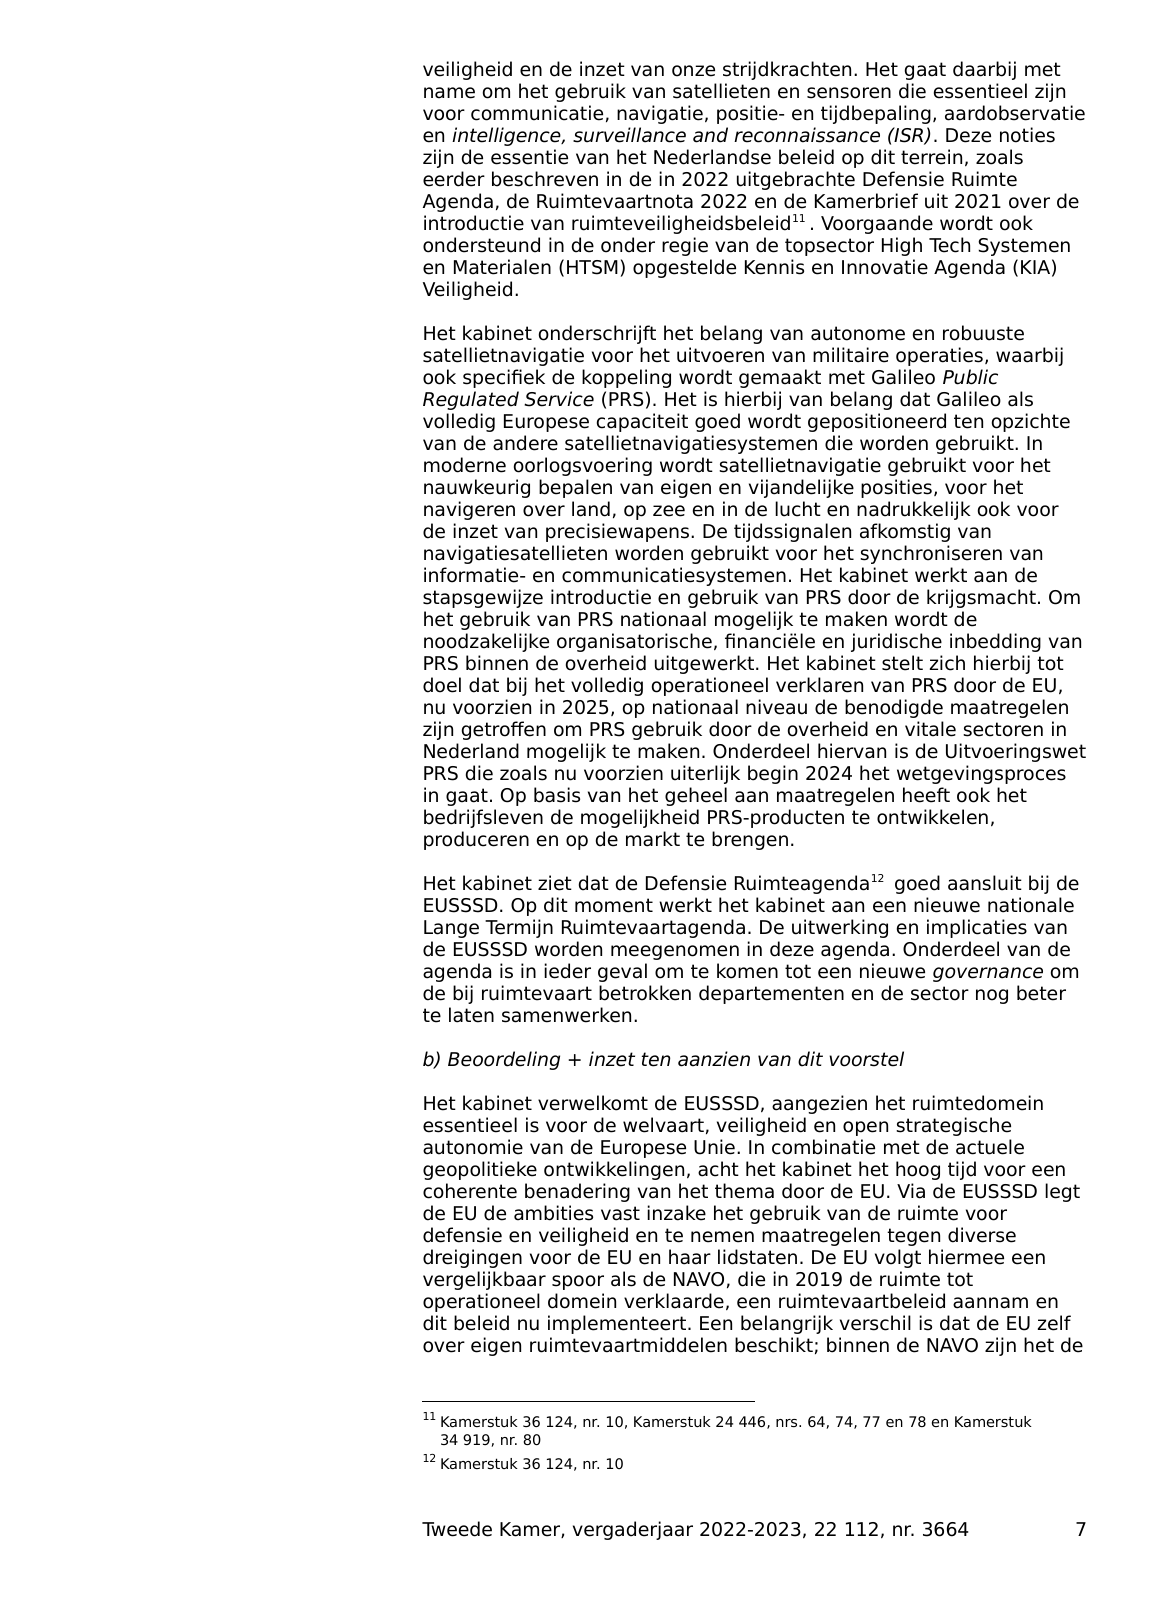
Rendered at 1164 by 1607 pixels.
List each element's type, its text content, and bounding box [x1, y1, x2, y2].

text Het kabinet verwelkomt de EUSSSD, aangezien het ruimtedomein essentieel is voor de welvaart, veiligheid en open strategische autonomie van de Europese Unie. In combinatie met de actuele geopolitieke ontwikkelingen, acht het kabinet het hoog tijd voor een coherente benadering van het thema door de EU. Via de EUSSSD legt de EU de ambities vast inzake het gebruik van de ruimte voor defensie en veiligheid en te nemen maatregelen tegen diverse dreigingen voor de EU en haar lidstaten. De EU volgt hiermee een vergelijkbaar spoor als de NAVO, die in 2019 de ruimte tot operationeel domein verklaarde, een ruimtevaartbeleid aannam en dit beleid nu implementeert. Een belangrijk verschil is dat de EU zelf over eigen ruimtevaartmiddelen beschikt; binnen de NAVO zijn het de [422, 1093, 1087, 1357]
text Het kabinet onderschrijft het belang van autonome en robuuste satellietnavigatie voor het uitvoeren van militaire operaties, waarbij ook specifiek de koppeling wordt gemaakt met Galileo Public Regulated Service (PRS). Het is hierbij van belang dat Galileo als volledig Europese capaciteit goed wordt gepositioneerd ten opzichte van de andere satellietnavigatiesystemen die worden gebruikt. In moderne oorlogsvoering wordt satellietnavigatie gebruikt voor het nauwkeurig bepalen van eigen en vijandelijke posities, voor het navigeren over land, op zee en in de lucht en nadrukkelijk ook voor de inzet van precisiewapens. De tijdssignalen afkomstig van navigatiesatellieten worden gebruikt voor het synchroniseren van informatie- en communicatiesystemen. Het kabinet werkt aan de stapsgewijze introductie en gebruik van PRS door de krijgsmacht. Om het gebruik van PRS nationaal mogelijk te maken wordt de noodzakelijke organisatorische, financiële en juridische inbedding van PRS binnen de overheid uitgewerkt. Het kabinet stelt zich hierbij tot doel dat bij het volledig operationeel verklaren van PRS door de EU, nu voorzien in 2025, op nationaal niveau de benodigde maatregelen zijn getroffen om PRS gebruik door de overheid en vitale sectoren in Nederland mogelijk te maken. Onderdeel hiervan is de Uitvoeringswet PRS die zoals nu voorzien uiterlijk begin 2024 het wetgevingsproces in gaat. Op basis van het geheel aan maatregelen heeft ook het bedrijfsleven de mogelijkheid PRS-producten te ontwikkelen, produceren en op de markt te brengen. [422, 323, 1087, 851]
subtitle b) Beoordeling + inzet ten aanzien van dit voorstel [422, 1049, 1087, 1071]
text veiligheid en de inzet van onze strijdkrachten. Het gaat daarbij met name om het gebruik van satellieten en sensoren die essentieel zijn voor communicatie, navigatie, positie- en tijdbepaling, aardobservatie en intelligence, surveillance and reconnaissance (ISR). Deze noties zijn de essentie van het Nederlandse beleid op dit terrein, zoals eerder beschreven in de in 2022 uitgebrachte Defensie Ruimte Agenda, de Ruimtevaartnota 2022 en de Kamerbrief uit 2021 over de introductie van ruimteveiligheidsbeleid. Voorgaande wordt ook ondersteund in de onder regie van de topsector High Tech Systemen en Materialen (HTSM) opgestelde Kennis en Innovatie Agenda (KIA) Veiligheid. [422, 59, 1087, 301]
text Kamerstuk 36 124, nr. 10 [422, 1452, 1087, 1474]
text Kamerstuk 36 124, nr. 10, Kamerstuk 24 446, nrs. 64, 74, 77 en 78 en Kamerstuk 34 919, nr. 80 [422, 1410, 1087, 1449]
text Het kabinet ziet dat de Defensie Ruimteagenda goed aansluit bij de EUSSSD. Op dit moment werkt het kabinet aan een nieuwe nationale Lange Termijn Ruimtevaartagenda. De uitwerking en implicaties van de EUSSSD worden meegenomen in deze agenda. Onderdeel van de agenda is in ieder geval om te komen tot een nieuwe governance om de bij ruimtevaart betrokken departementen en de sector nog beter te laten samenwerken. [422, 873, 1087, 1027]
